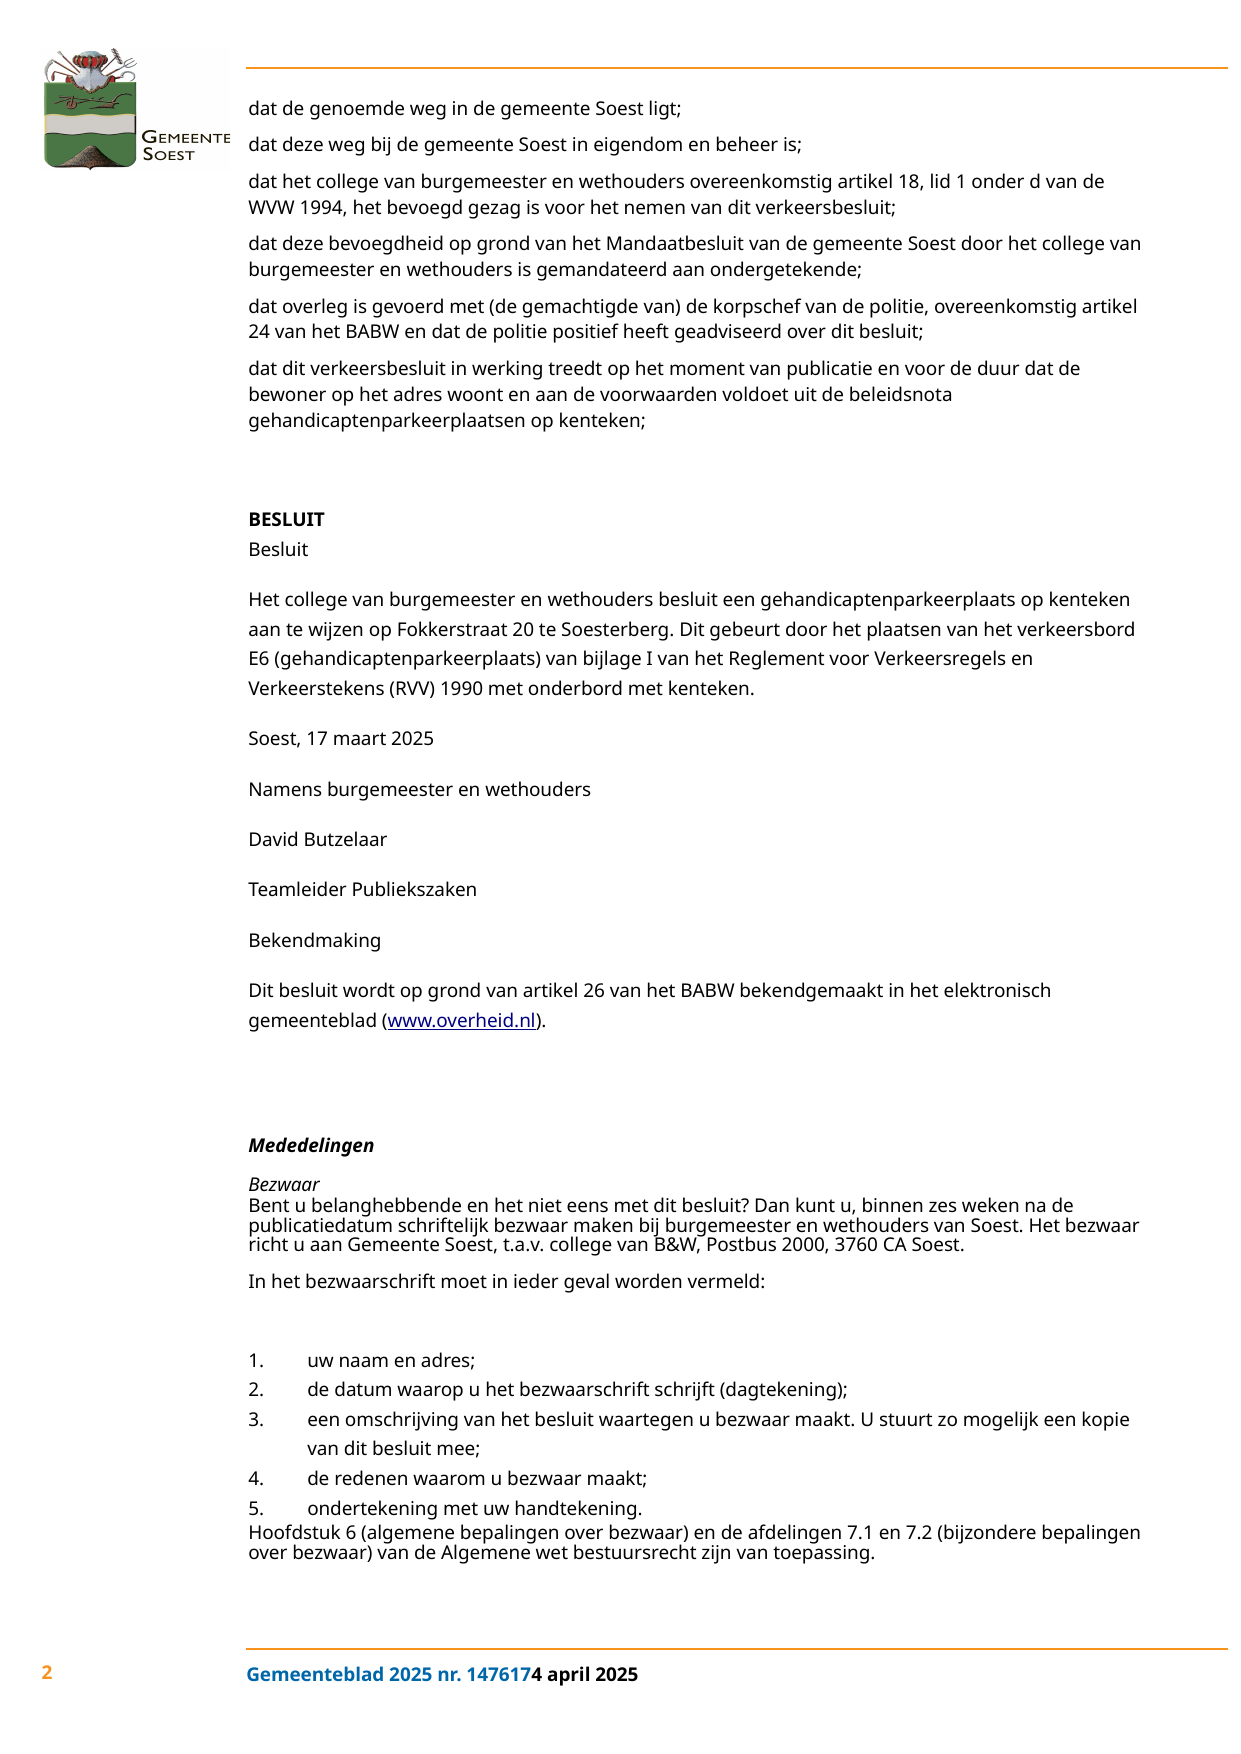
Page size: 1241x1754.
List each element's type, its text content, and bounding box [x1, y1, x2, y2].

text Teamleider Publiekszaken [248, 877, 1152, 902]
text dat deze bevoegdheid op grond van het Mandaatbesluit van de gemeente Soest door het college van burgemeester en wethouders is gemandateerd aan ondergetekende; [248, 231, 1152, 282]
text BESLUIT [248, 506, 1152, 532]
picture [41, 47, 231, 172]
list een omschrijving van het besluit waartegen u bezwaar maakt. U stuurt zo mogelijk een kopie van dit besluit mee; [248, 1406, 1152, 1461]
text Dit besluit wordt op grond van artikel 26 van het BABW bekendgemaakt in het elektronisch gemeenteblad (www.overheid.nl). [248, 977, 1152, 1033]
text In het bezwaarschrift moet in ieder geval worden vermeld: [248, 1273, 1152, 1292]
text Soest, 17 maart 2025 [248, 725, 1152, 751]
text Hoofdstuk 6 (algemene bepalingen over bezwaar) en de afdelingen 7.1 en 7.2 (bijzondere bepalingen over bezwaar) van de Algemene wet bestuursrecht zijn van toepassing. [248, 1524, 1152, 1563]
text dat dit verkeersbesluit in werking treedt op het moment van publicatie en voor de duur dat de bewoner op het adres woont en aan de voorwaarden voldoet uit de beleidsnota gehandicaptenparkeerplaatsen op kenteken; [248, 355, 1152, 432]
list de redenen waarom u bezwaar maakt; [248, 1465, 1152, 1491]
text Bent u belanghebbende en het niet eens met dit besluit? Dan kunt u, binnen zes weken na de publicatiedatum schriftelijk bezwaar maken bij burgemeester en wethouders van Soest. Het bezwaar richt u aan Gemeente Soest, t.a.v. college van B&W, Postbus 2000, 3760 CA Soest. [248, 1197, 1152, 1255]
text Besluit [248, 536, 1152, 561]
text Het college van burgemeester en wethouders besluit een gehandicaptenparkeerplaats op kenteken aan te wijzen op Fokkerstraat 20 te Soesterberg. Dit gebeurt door het plaatsen van het verkeersbord E6 (gehandicaptenparkeerplaats) van bijlage I van het Reglement voor Verkeersregels en Verkeerstekens (RVV) 1990 met onderbord met kenteken. [248, 586, 1152, 701]
text Mededelingen [248, 1132, 1152, 1158]
text Bezwaar [248, 1172, 1152, 1197]
text dat deze weg bij de gemeente Soest in eigendom en beheer is; [248, 131, 1152, 157]
text dat de genoemde weg in de gemeente Soest ligt; [248, 95, 1152, 121]
list de datum waarop u het bezwaarschrift schrijft (dagtekening); [248, 1376, 1152, 1402]
text Namens burgemeester en wethouders [248, 776, 1152, 801]
text dat het college van burgemeester en wethouders overeenkomstig artikel 18, lid 1 onder d van de WVW 1994, het bevoegd gezag is voor het nemen van dit verkeersbesluit; [248, 168, 1152, 219]
list ondertekening met uw handtekening. [248, 1495, 1152, 1521]
list uw naam en adres; [248, 1347, 1152, 1373]
text David Butzelaar [248, 826, 1152, 852]
text dat overleg is gevoerd met (de gemachtigde van) de korpschef van de politie, overeenkomstig artikel 24 van het BABW en dat de politie positief heeft geadviseerd over dit besluit; [248, 293, 1152, 344]
text Bekendmaking [248, 927, 1152, 953]
